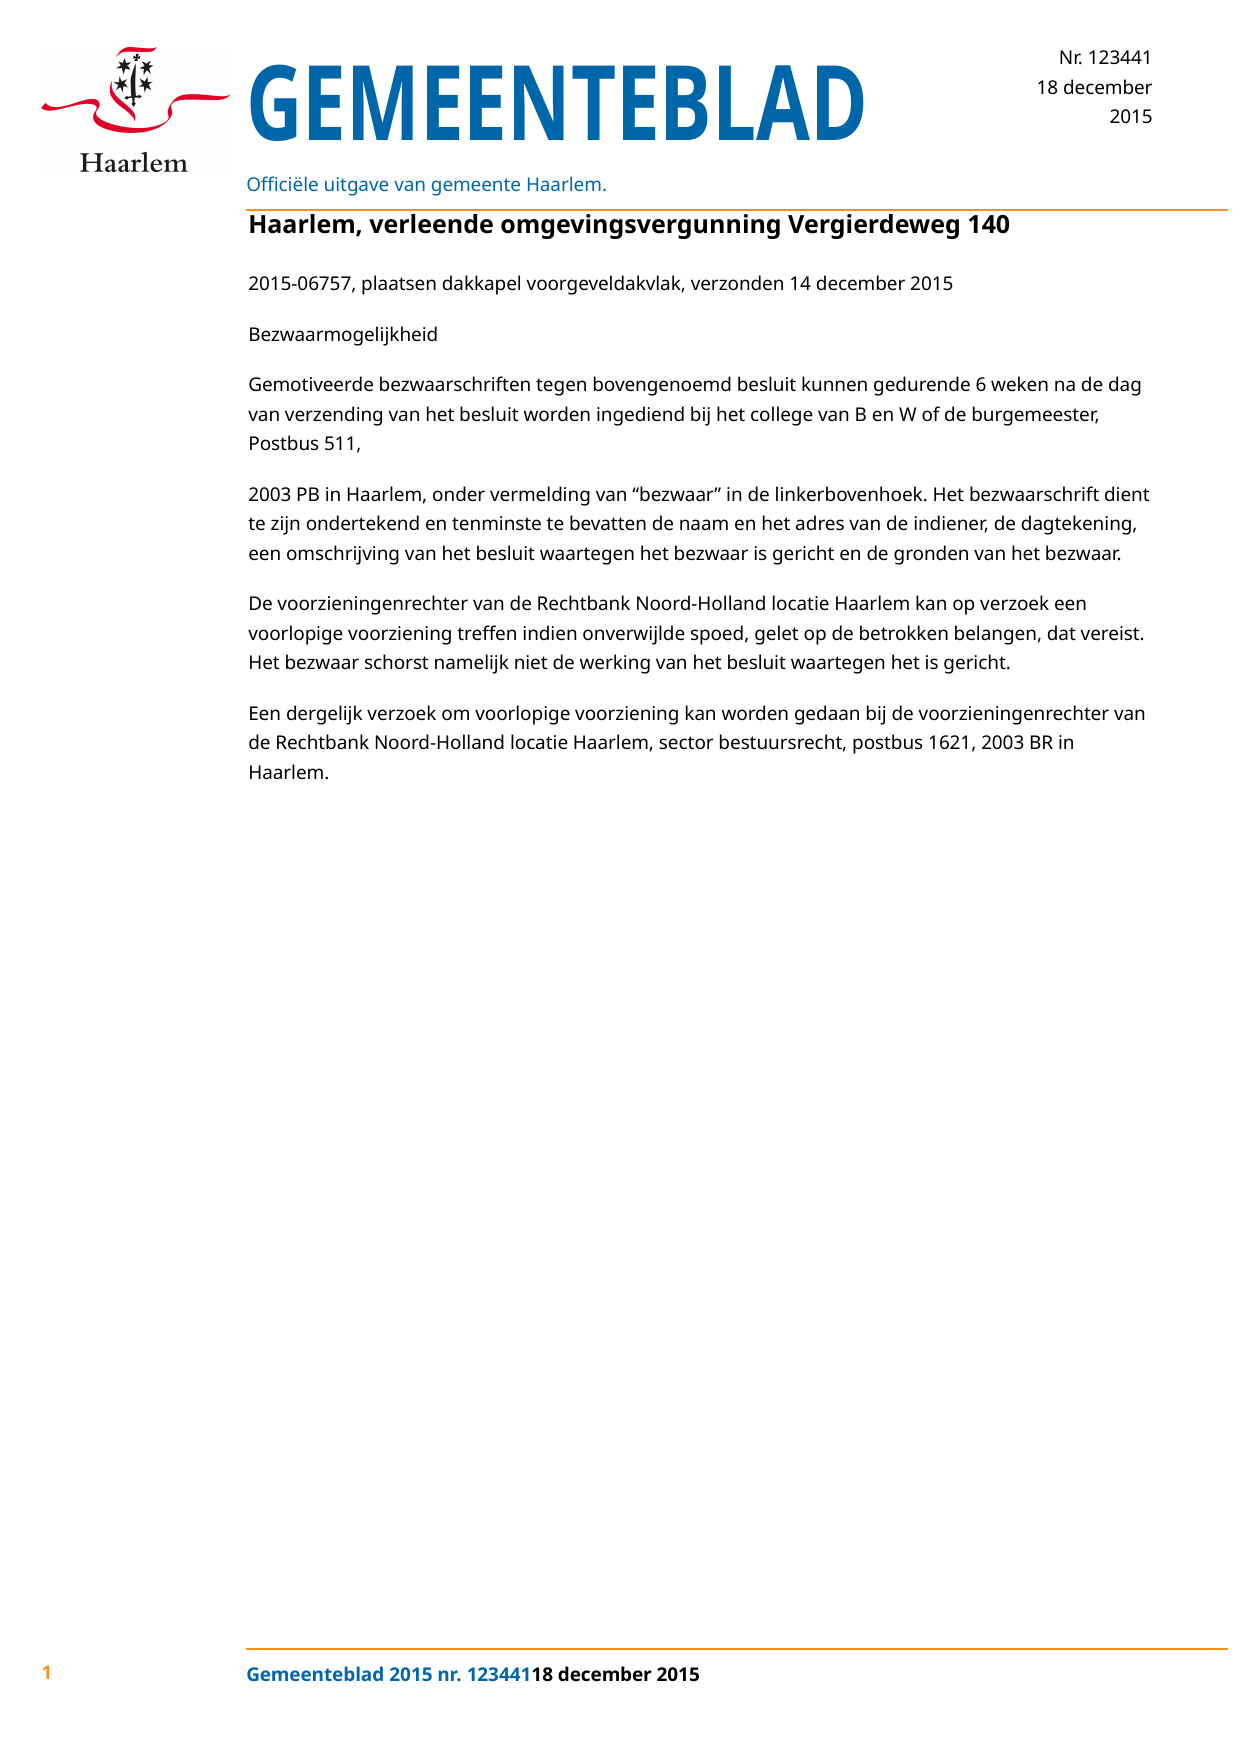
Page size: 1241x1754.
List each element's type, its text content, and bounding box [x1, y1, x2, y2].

text Haarlem, verleende omgevingsvergunning Vergierdeweg 140 [248, 211, 1152, 241]
picture [41, 47, 231, 172]
text Bezwaarmogelijkheid [248, 321, 1152, 346]
text Gemotiveerde bezwaarschriften tegen bovengenoemd besluit kunnen gedurende 6 weken na de dag van verzending van het besluit worden ingediend bij het college van B en W of de burgemeester, Postbus 511, [248, 371, 1152, 456]
text 2003 PB in Haarlem, onder vermelding van “bezwaar” in de linkerbovenhoek. Het bezwaarschrift dient te zijn ondertekend en tenminste te bevatten de naam en het adres van de indiener, de dagtekening, een omschrijving van het besluit waartegen het bezwaar is gericht en de gronden van het bezwaar. [248, 481, 1152, 566]
text De voorzieningenrechter van de Rechtbank Noord-Holland locatie Haarlem kan op verzoek een voorlopige voorziening treffen indien onverwijlde spoed, gelet op de betrokken belangen, dat vereist. Het bezwaar schorst namelijk niet de werking van het besluit waartegen het is gericht. [248, 590, 1152, 675]
text Een dergelijk verzoek om voorlopige voorziening kan worden gedaan bij de voorzieningenrechter van de Rechtbank Noord-Holland locatie Haarlem, sector bestuursrecht, postbus 1621, 2003 BR in Haarlem. [248, 700, 1152, 785]
text 2015-06757, plaatsen dakkapel voorgeveldakvlak, verzonden 14 december 2015 [248, 270, 1152, 296]
